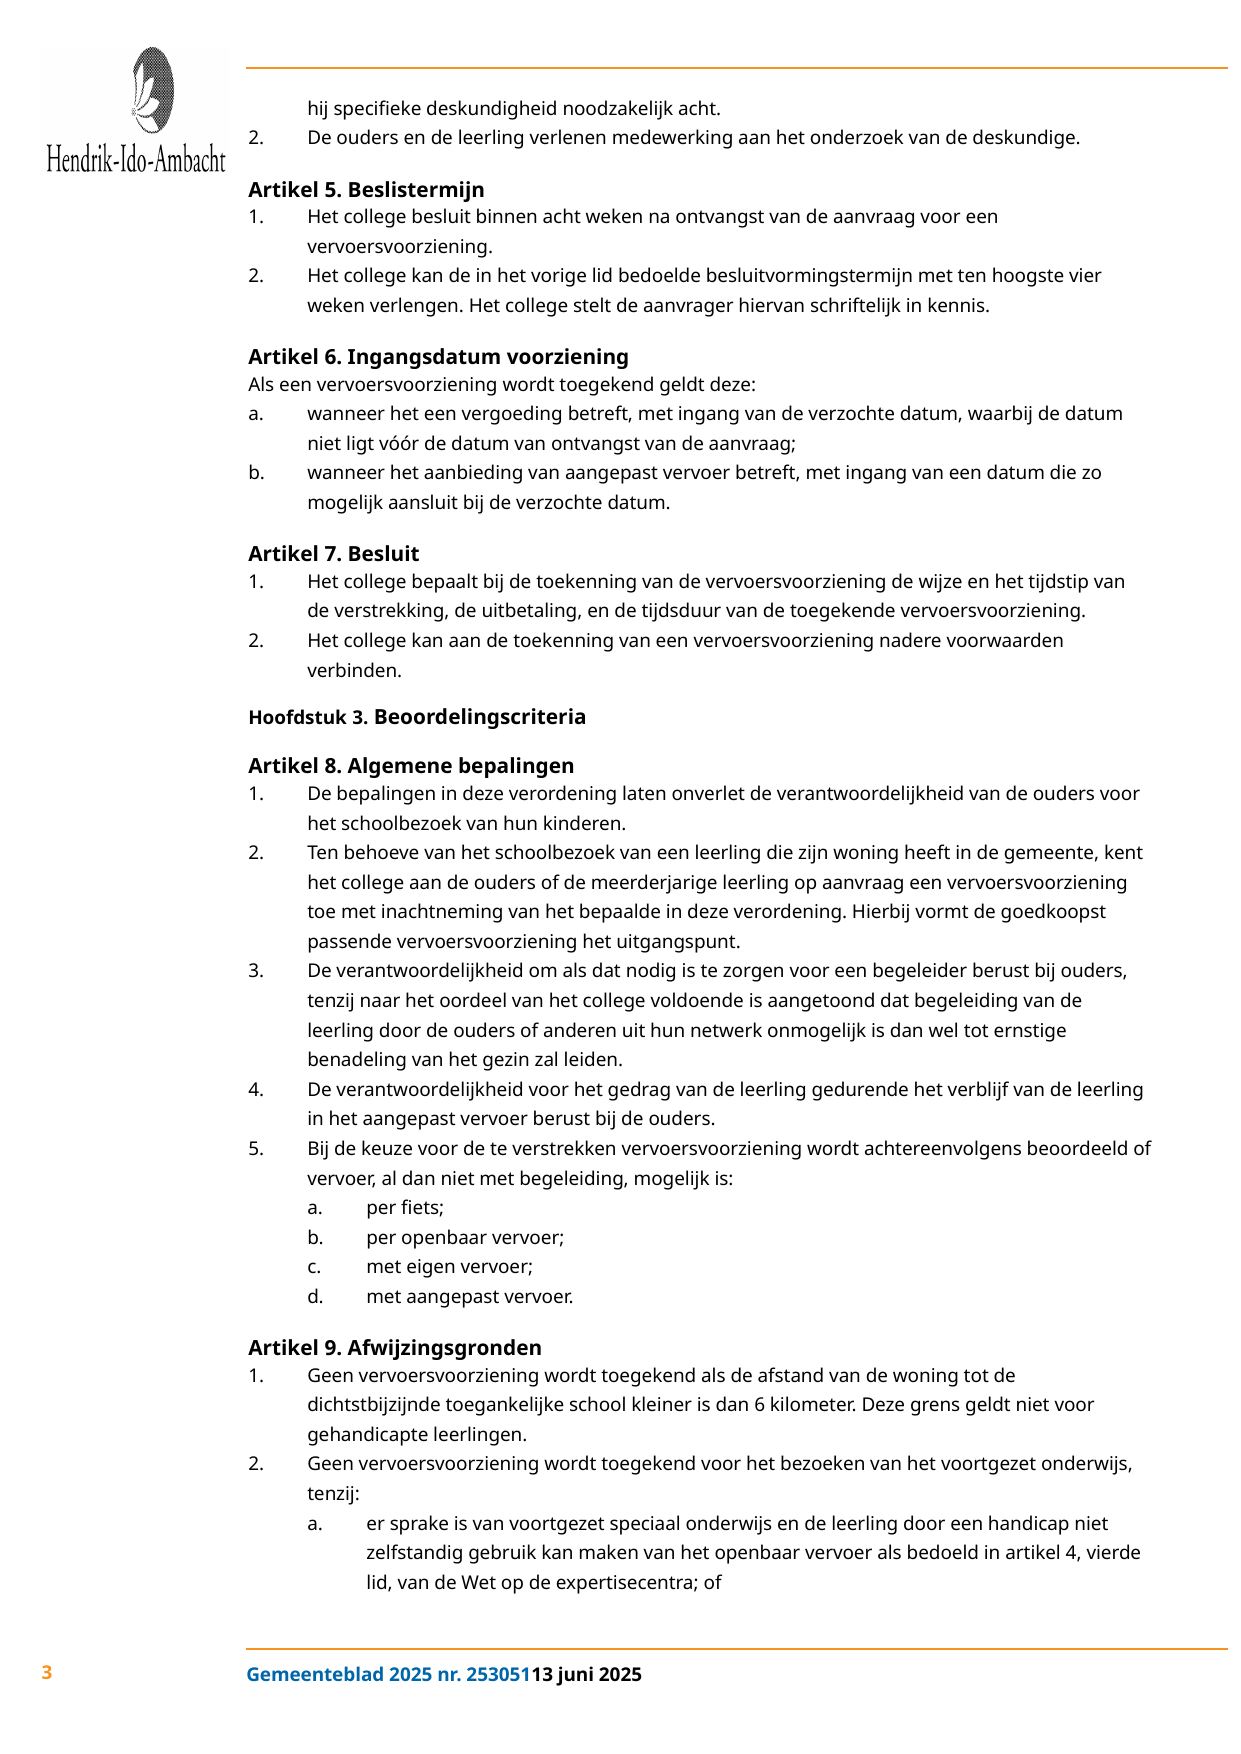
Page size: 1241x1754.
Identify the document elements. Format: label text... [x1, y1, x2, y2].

list Geen vervoersvoorziening wordt toegekend voor het bezoeken van het voortgezet onderwijs, tenzij: [248, 1451, 1152, 1506]
list Bij de keuze voor de te verstrekken vervoersvoorziening wordt achtereenvolgens beoordeeld of vervoer, al dan niet met begeleiding, mogelijk is: [248, 1135, 1152, 1190]
list per openbaar vervoer; [307, 1224, 1152, 1249]
text Artikel 9. Afwijzingsgronden [248, 1333, 1152, 1362]
list De verantwoordelijkheid voor het gedrag van de leerling gedurende het verblijf van de leerling in het aangepast vervoer berust bij de ouders. [248, 1076, 1152, 1131]
list per fiets; [307, 1194, 1152, 1220]
list met aangepast vervoer. [307, 1283, 1152, 1309]
list wanneer het aanbieding van aangepast vervoer betreft, met ingang van een datum die zo mogelijk aansluit bij de verzochte datum. [248, 459, 1152, 515]
list Het college besluit binnen acht weken na ontvangst van de aanvraag voor een vervoersvoorziening. [248, 203, 1152, 258]
text Hoofdstuk 3. Beoordelingscriteria [248, 702, 1152, 731]
text Artikel 5. Beslistermijn [248, 175, 1152, 203]
list Het college bepaalt bij de toekenning van de vervoersvoorziening de wijze en het tijdstip van de verstrekking, de uitbetaling, en de tijdsduur van de toegekende vervoersvoorziening. [248, 568, 1152, 623]
picture [41, 47, 231, 172]
list De bepalingen in deze verordening laten onverlet de verantwoordelijkheid van de ouders voor het schoolbezoek van hun kinderen. [248, 780, 1152, 835]
list De verantwoordelijkheid om als dat nodig is te zorgen voor een begeleider berust bij ouders, tenzij naar het oordeel van het college voldoende is aangetoond dat begeleiding van de leerling door de ouders of anderen uit hun netwerk onmogelijk is dan wel tot ernstige benadeling van het gezin zal leiden. [248, 958, 1152, 1072]
list Het college kan aan de toekenning van een vervoersvoorziening nadere voorwaarden verbinden. [248, 627, 1152, 682]
list met eigen vervoer; [307, 1253, 1152, 1279]
text Als een vervoersvoorziening wordt toegekend geldt deze: [248, 371, 1152, 397]
list De ouders en de leerling verlenen medewerking aan het onderzoek van de deskundige. [248, 124, 1152, 150]
text Artikel 6. Ingangsdatum voorziening [248, 342, 1152, 371]
list hij specifieke deskundigheid noodzakelijk acht. [248, 95, 1152, 121]
list er sprake is van voortgezet speciaal onderwijs en de leerling door een handicap niet zelfstandig gebruik kan maken van het openbaar vervoer als bedoeld in artikel 4, vierde lid, van de Wet op de expertisecentra; of [307, 1510, 1152, 1595]
list wanneer het een vergoeding betreft, met ingang van de verzochte datum, waarbij de datum niet ligt vóór de datum van ontvangst van de aanvraag; [248, 400, 1152, 456]
text Artikel 7. Besluit [248, 539, 1152, 568]
list Het college kan de in het vorige lid bedoelde besluitvormingstermijn met ten hoogste vier weken verlengen. Het college stelt de aanvrager hiervan schriftelijk in kennis. [248, 262, 1152, 318]
list Ten behoeve van het schoolbezoek van een leerling die zijn woning heeft in de gemeente, kent het college aan de ouders of de meerderjarige leerling op aanvraag een vervoersvoorziening toe met inachtneming van het bepaalde in deze verordening. Hierbij vormt de goedkoopst passende vervoersvoorziening het uitgangspunt. [248, 839, 1152, 954]
list Geen vervoersvoorziening wordt toegekend als de afstand van de woning tot de dichtstbijzijnde toegankelijke school kleiner is dan 6 kilometer. Deze grens geldt niet voor gehandicapte leerlingen. [248, 1362, 1152, 1447]
text Artikel 8. Algemene bepalingen [248, 752, 1152, 780]
